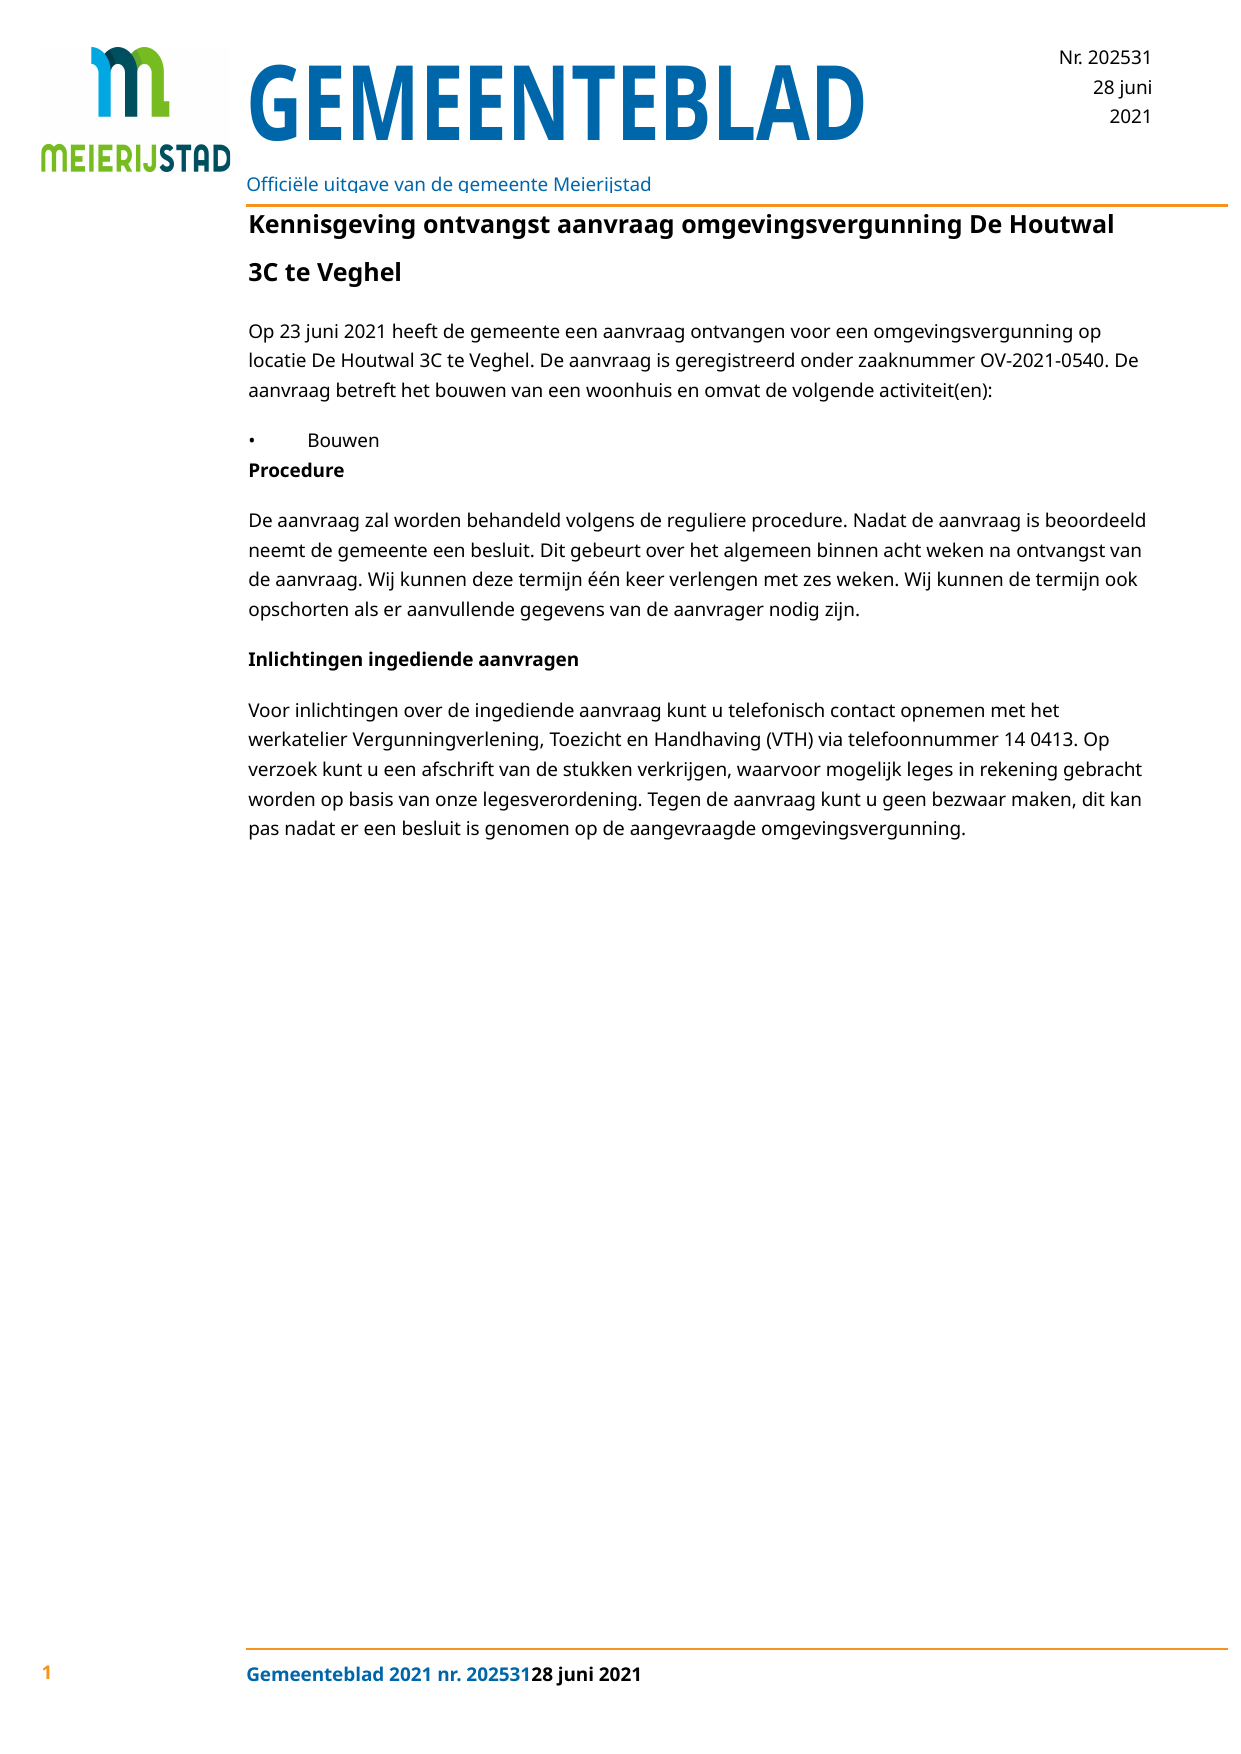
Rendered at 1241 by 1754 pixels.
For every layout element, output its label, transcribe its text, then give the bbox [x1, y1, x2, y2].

text De aanvraag zal worden behandeld volgens de reguliere procedure. Nadat de aanvraag is beoordeeld neemt de gemeente een besluit. Dit gebeurt over het algemeen binnen acht weken na ontvangst van de aanvraag. Wij kunnen deze termijn één keer verlengen met zes weken. Wij kunnen de termijn ook opschorten als er aanvullende gegevens van de aanvrager nodig zijn. [248, 507, 1152, 622]
text Inlichtingen ingediende aanvragen [248, 647, 1152, 672]
text Kennisgeving ontvangst aanvraag omgevingsvergunning De Houtwal 3C te Veghel [248, 207, 1152, 288]
text Procedure [248, 457, 1152, 483]
text Voor inlichtingen over de ingediende aanvraag kunt u telefonisch contact opnemen met het werkatelier Vergunningverlening, Toezicht en Handhaving (VTH) via telefoonnummer 14 0413. Op verzoek kunt u een afschrift van de stukken verkrijgen, waarvoor mogelijk leges in rekening gebracht worden op basis van onze legesverordening. Tegen de aanvraag kunt u geen bezwaar maken, dit kan pas nadat er een besluit is genomen op de aangevraagde omgevingsvergunning. [248, 697, 1152, 841]
text Op 23 juni 2021 heeft de gemeente een aanvraag ontvangen voor een omgevingsvergunning op locatie De Houtwal 3C te Veghel. De aanvraag is geregistreerd onder zaaknummer OV-2021-0540. De aanvraag betreft het bouwen van een woonhuis en omvat de volgende activiteit(en): [248, 318, 1152, 403]
picture [41, 47, 231, 172]
list Bouwen [248, 427, 1152, 453]
